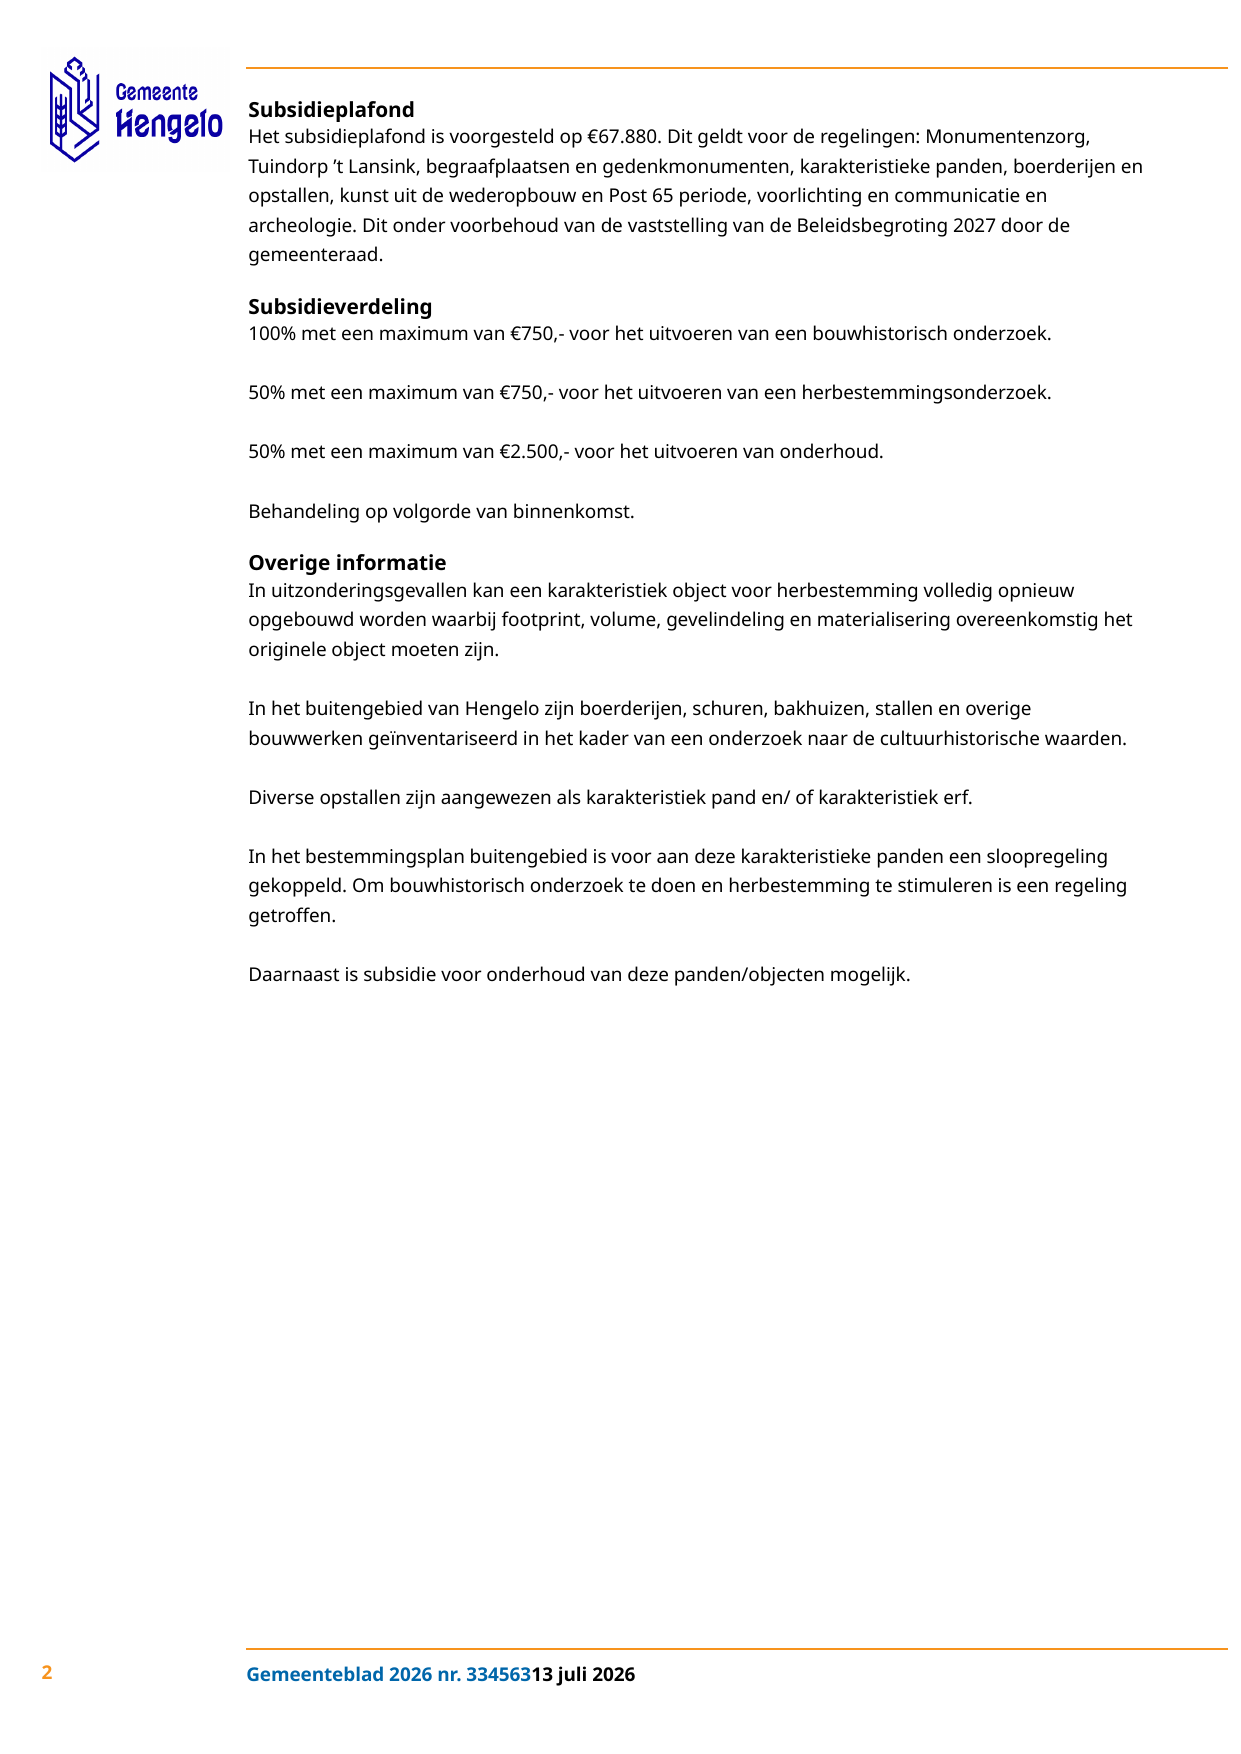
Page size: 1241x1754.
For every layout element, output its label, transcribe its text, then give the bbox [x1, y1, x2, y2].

text Daarnaast is subsidie voor onderhoud van deze panden/objecten mogelijk. [248, 961, 1152, 987]
picture [41, 47, 231, 172]
text Diverse opstallen zijn aangewezen als karakteristiek pand en/ of karakteristiek erf. [248, 784, 1152, 809]
text Subsidieplafond [248, 95, 1152, 123]
text 100% met een maximum van €750,- voor het uitvoeren van een bouwhistorisch onderzoek. [248, 320, 1152, 346]
text Overige informatie [248, 548, 1152, 577]
text Behandeling op volgorde van binnenkomst. [248, 498, 1152, 524]
text In uitzonderingsgevallen kan een karakteristiek object voor herbestemming volledig opnieuw opgebouwd worden waarbij footprint, volume, gevelindeling en materialisering overeenkomstig het originele object moeten zijn. [248, 577, 1152, 662]
text 50% met een maximum van €750,- voor het uitvoeren van een herbestemmingsonderzoek. [248, 379, 1152, 405]
text 50% met een maximum van €2.500,- voor het uitvoeren van onderhoud. [248, 439, 1152, 464]
text Het subsidieplafond is voorgesteld op €67.880. Dit geldt voor de regelingen: Monumentenzorg, Tuindorp ’t Lansink, begraafplaatsen en gedenkmonumenten, karakteristieke panden, boerderijen en opstallen, kunst uit de wederopbouw en Post 65 periode, voorlichting en communicatie en archeologie. Dit onder voorbehoud van de vaststelling van de Beleidsbegroting 2027 door de gemeenteraad. [248, 123, 1152, 267]
text In het bestemmingsplan buitengebied is voor aan deze karakteristieke panden een sloopregeling gekoppeld. Om bouwhistorisch onderzoek te doen en herbestemming te stimuleren is een regeling getroffen. [248, 843, 1152, 928]
text Subsidieverdeling [248, 292, 1152, 320]
text In het buitengebied van Hengelo zijn boerderijen, schuren, bakhuizen, stallen en overige bouwwerken geïnventariseerd in het kader van een onderzoek naar de cultuurhistorische waarden. [248, 695, 1152, 750]
